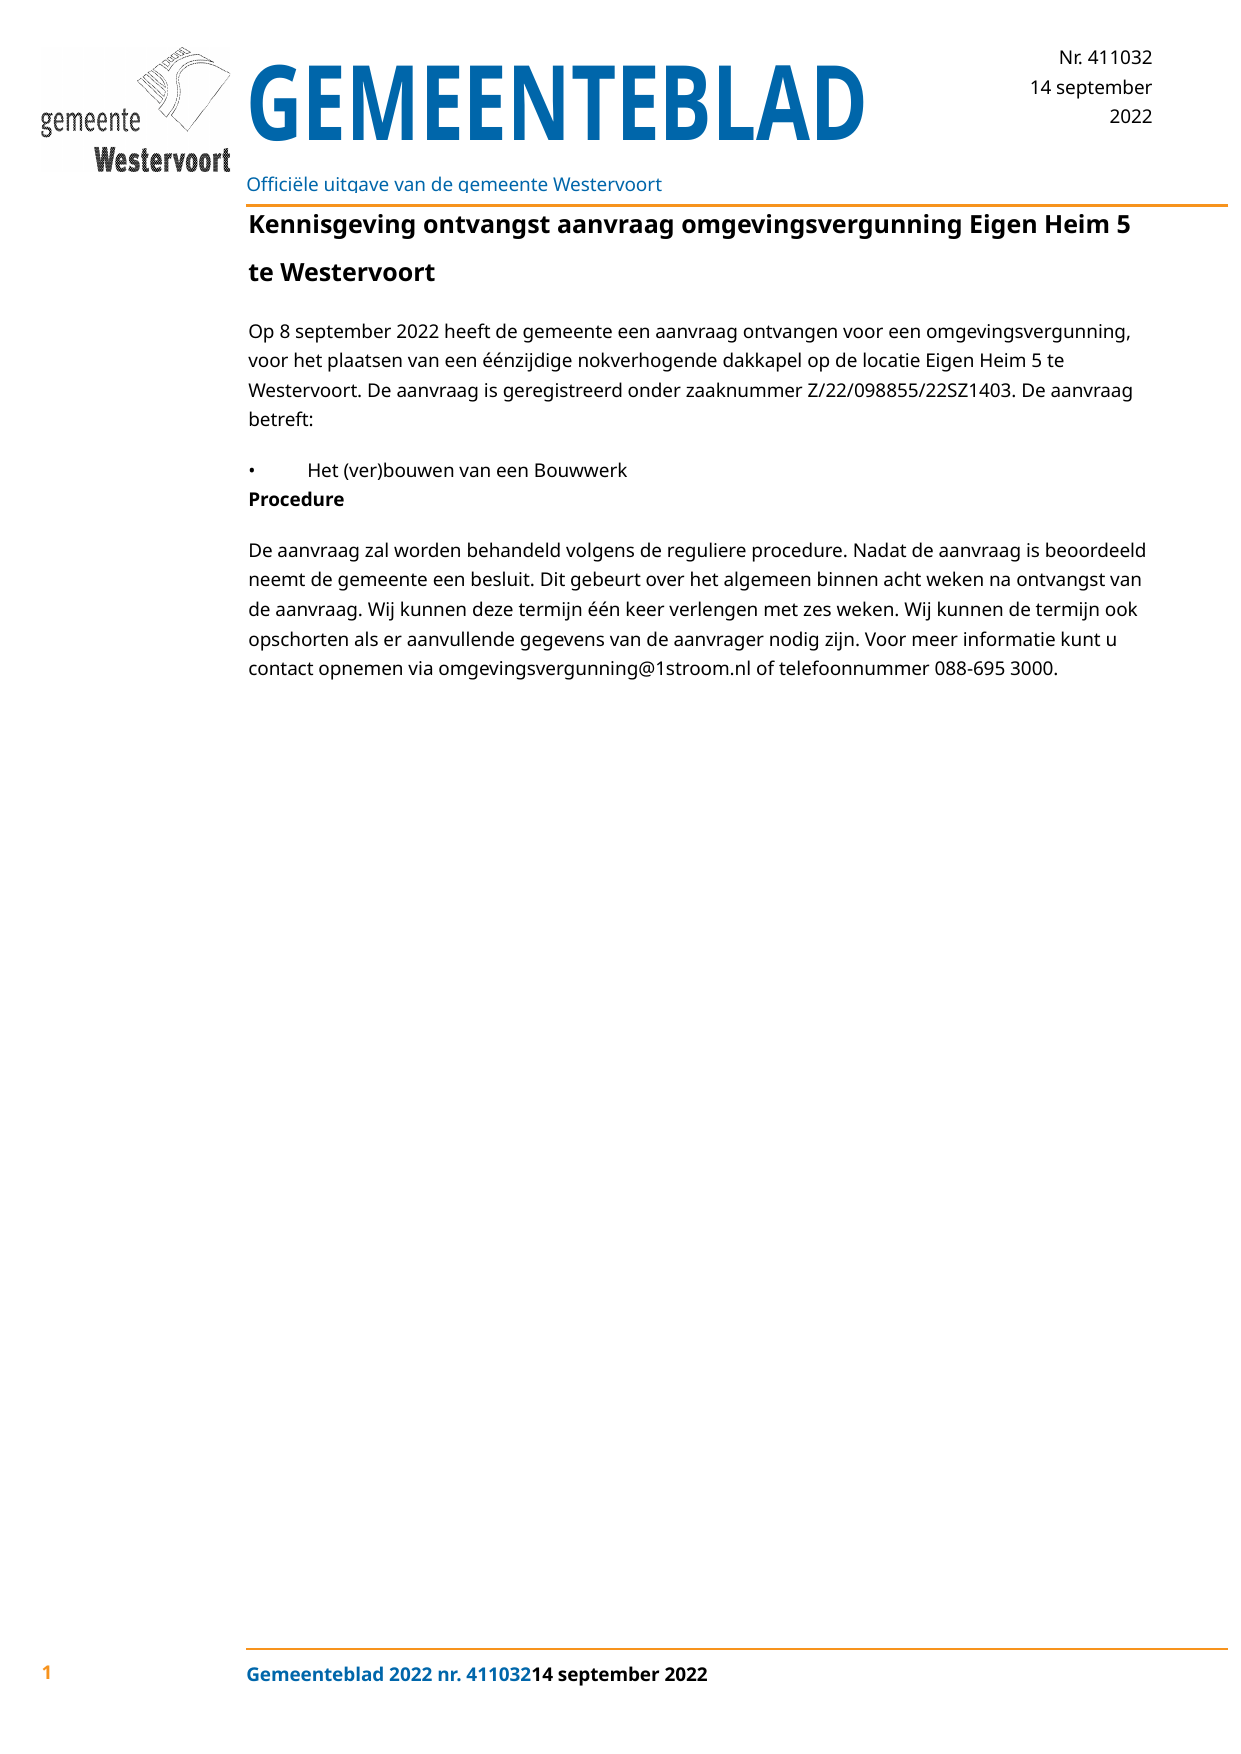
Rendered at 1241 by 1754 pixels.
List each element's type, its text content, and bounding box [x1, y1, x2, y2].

text De aanvraag zal worden behandeld volgens de reguliere procedure. Nadat de aanvraag is beoordeeld neemt de gemeente een besluit. Dit gebeurt over het algemeen binnen acht weken na ontvangst van de aanvraag. Wij kunnen deze termijn één keer verlengen met zes weken. Wij kunnen de termijn ook opschorten als er aanvullende gegevens van de aanvrager nodig zijn. Voor meer informatie kunt u contact opnemen via omgevingsvergunning@1stroom.nl of telefoonnummer 088-695 3000. [248, 537, 1152, 681]
text Procedure [248, 487, 1152, 512]
picture [41, 47, 231, 172]
text Op 8 september 2022 heeft de gemeente een aanvraag ontvangen voor een omgevingsvergunning, voor het plaatsen van een éénzijdige nokverhogende dakkapel op de locatie Eigen Heim 5 te Westervoort. De aanvraag is geregistreerd onder zaaknummer Z/22/098855/22SZ1403. De aanvraag betreft: [248, 318, 1152, 432]
text Kennisgeving ontvangst aanvraag omgevingsvergunning Eigen Heim 5 te Westervoort [248, 207, 1152, 288]
list Het (ver)bouwen van een Bouwwerk [248, 457, 1152, 483]
